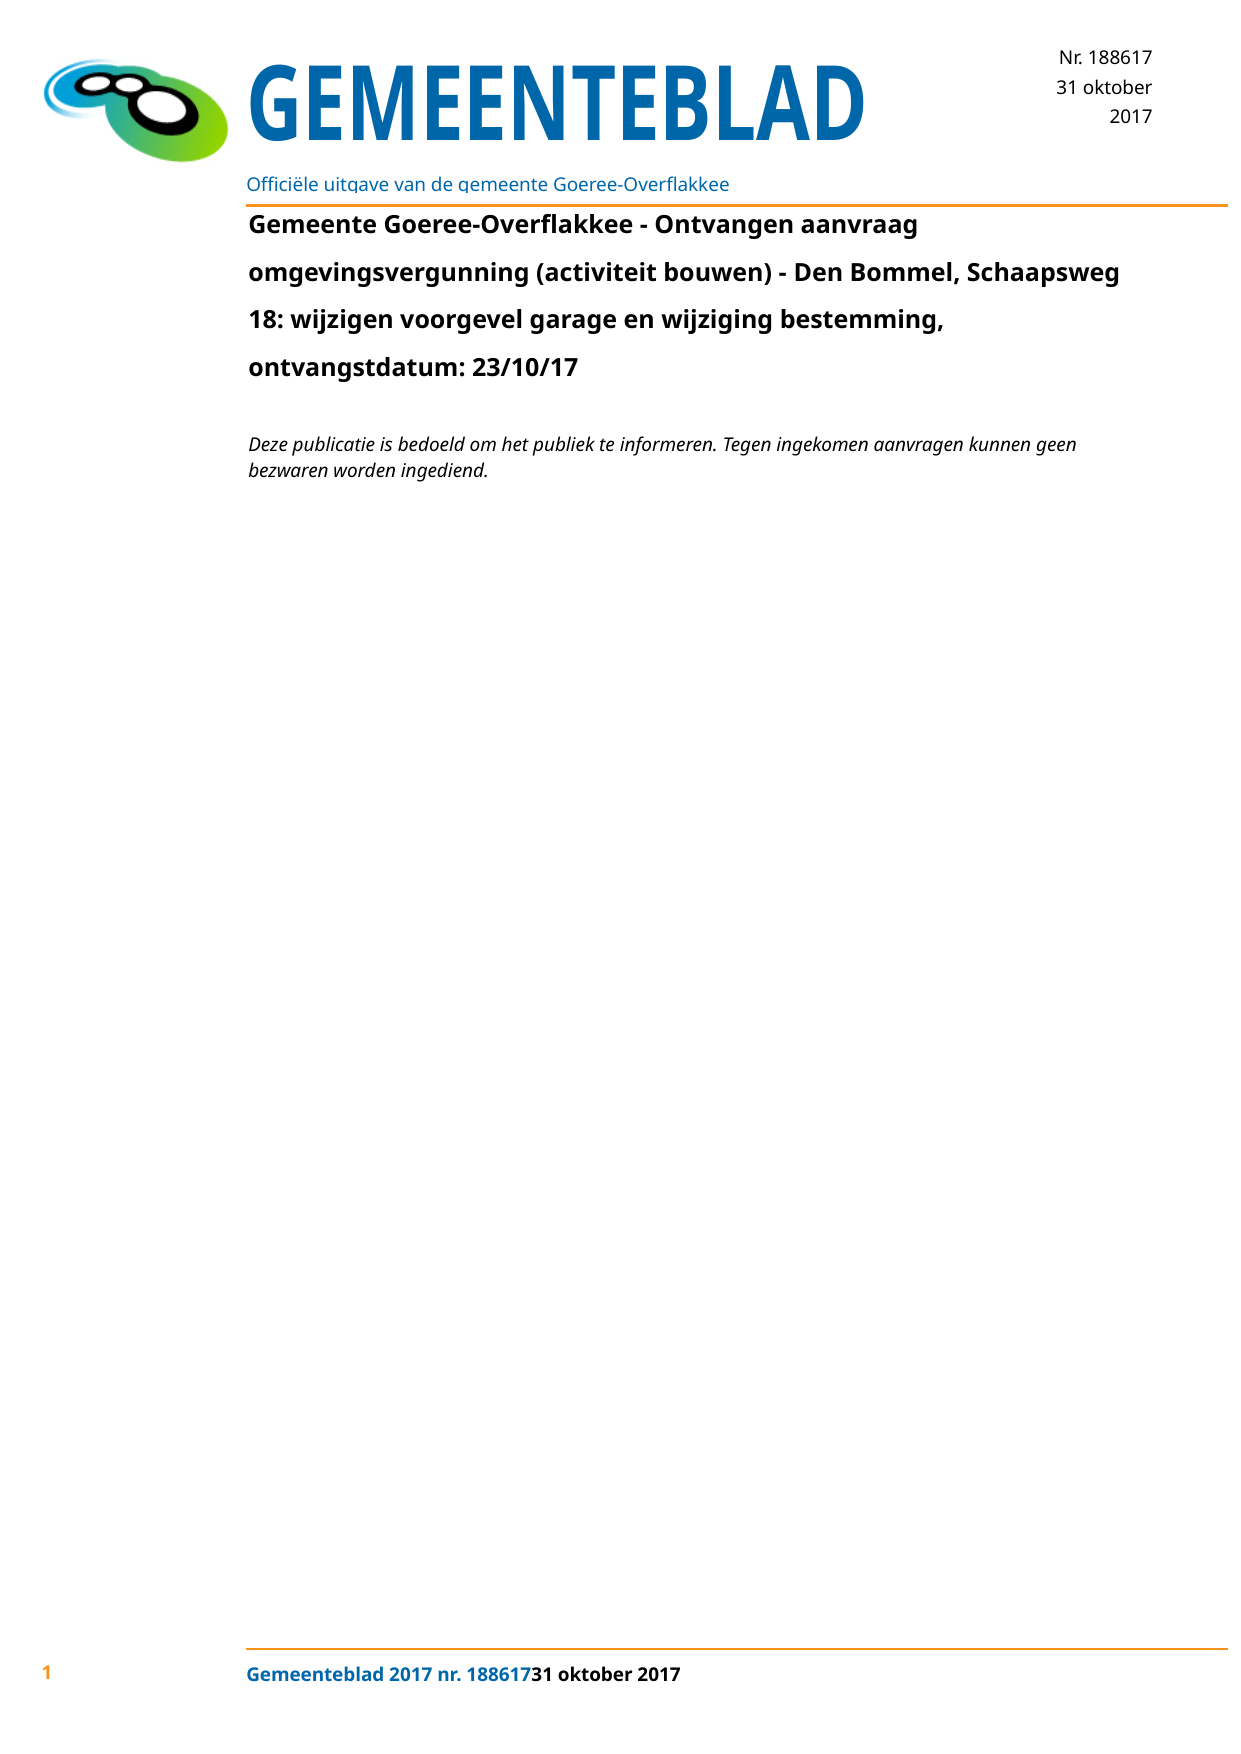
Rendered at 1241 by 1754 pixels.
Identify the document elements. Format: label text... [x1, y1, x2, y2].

picture [41, 47, 231, 172]
text Deze publicatie is bedoeld om het publiek te informeren. Tegen ingekomen aanvragen kunnen geen bezwaren worden ingediend. [248, 431, 1152, 483]
text Gemeente Goeree-Overflakkee - Ontvangen aanvraag omgevingsvergunning (activiteit bouwen) - Den Bommel, Schaapsweg 18: wijzigen voorgevel garage en wijziging bestemming, ontvangstdatum: 23/10/17 [248, 207, 1152, 384]
